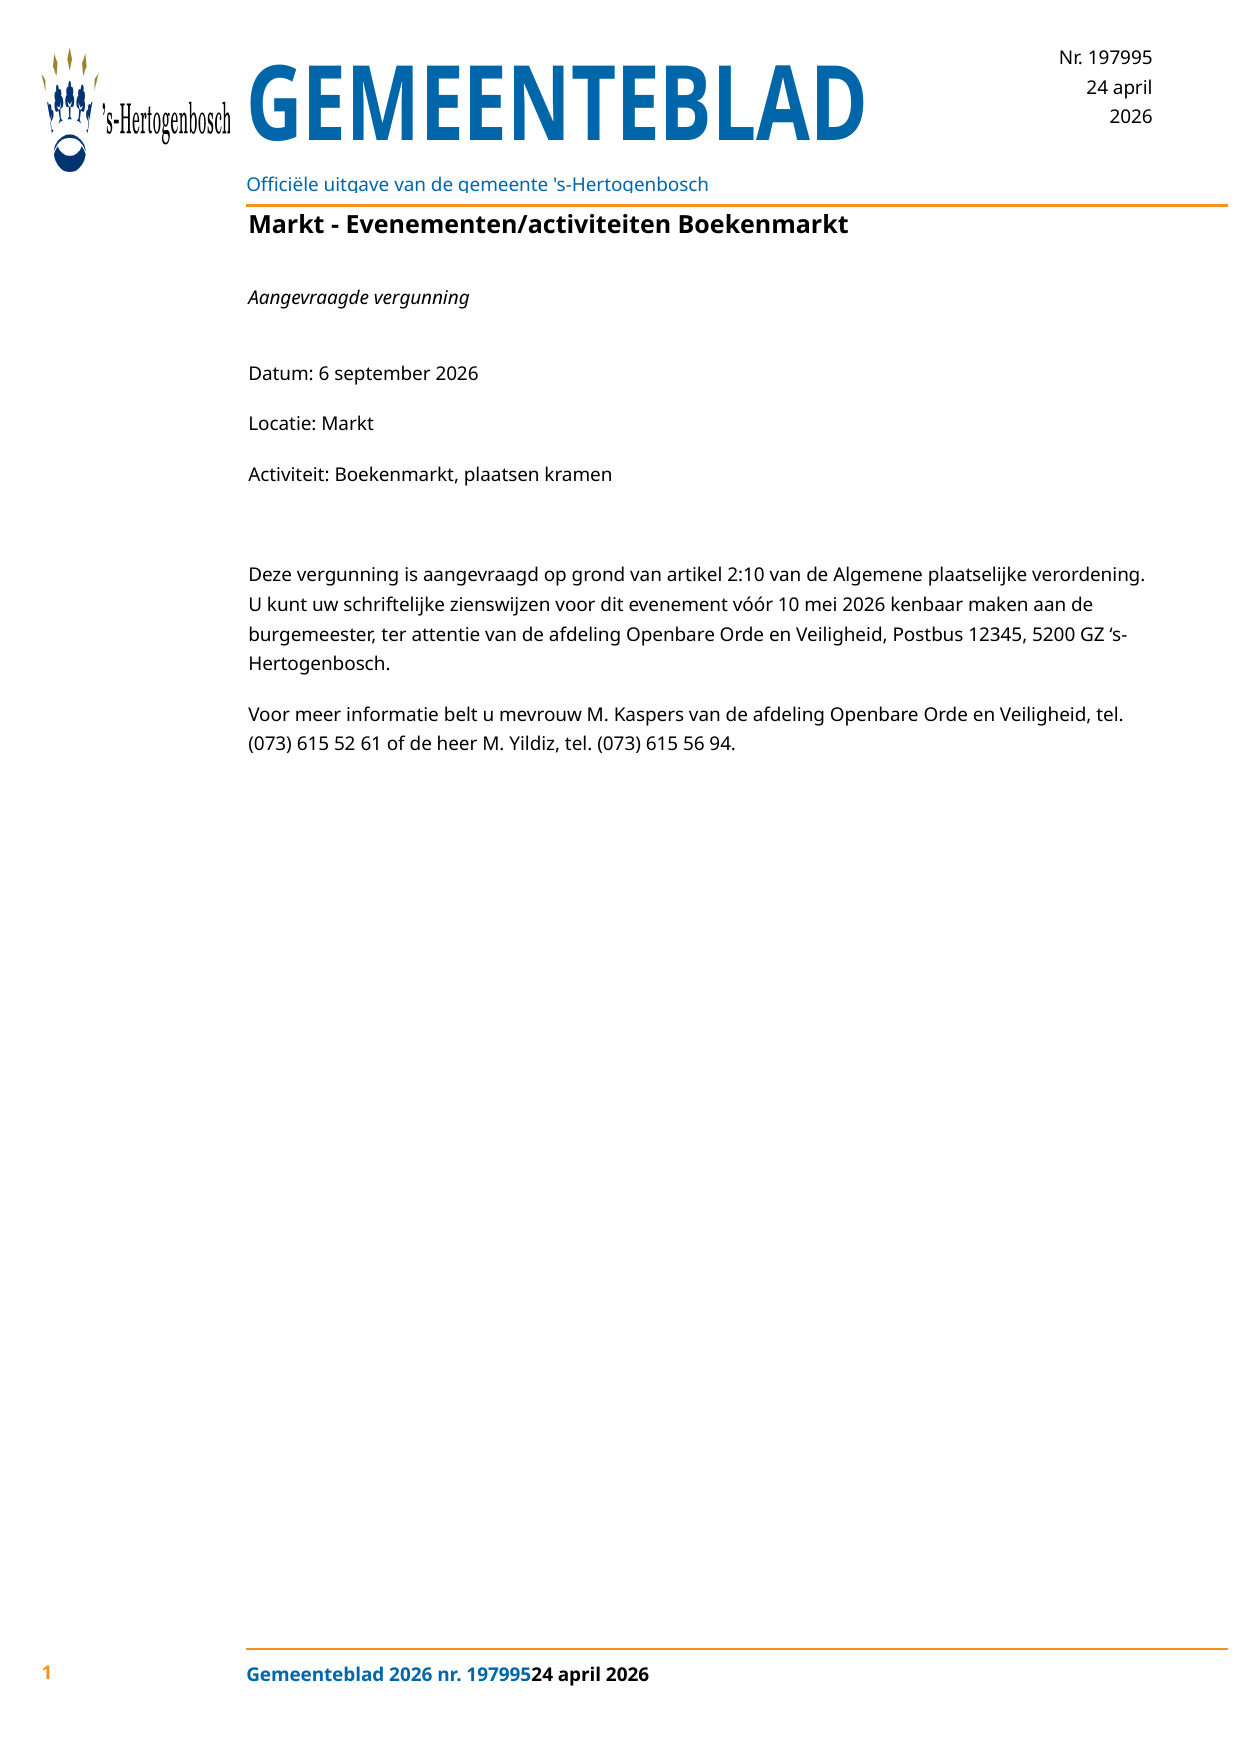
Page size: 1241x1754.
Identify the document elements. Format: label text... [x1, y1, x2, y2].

text Voor meer informatie belt u mevrouw M. Kaspers van de afdeling Openbare Orde en Veiligheid, tel. (073) 615 52 61 of de heer M. Yildiz, tel. (073) 615 56 94. [248, 701, 1152, 756]
text Markt - Evenementen/activiteiten Boekenmarkt [248, 207, 1152, 241]
text Deze vergunning is aangevraagd op grond van artikel 2:10 van de Algemene plaatselijke verordening. U kunt uw schriftelijke zienswijzen voor dit evenement vóór 10 mei 2026 kenbaar maken aan de burgemeester, ter attentie van de afdeling Openbare Orde en Veiligheid, Postbus 12345, 5200 GZ ‘s-Hertogenbosch. [248, 562, 1152, 676]
text Activiteit: Boekenmarkt, plaatsen kramen [248, 461, 1152, 487]
picture [41, 47, 231, 172]
text Locatie: Markt [248, 410, 1152, 436]
text Aangevraagde vergunning [248, 284, 1152, 309]
text Datum: 6 september 2026 [248, 360, 1152, 386]
